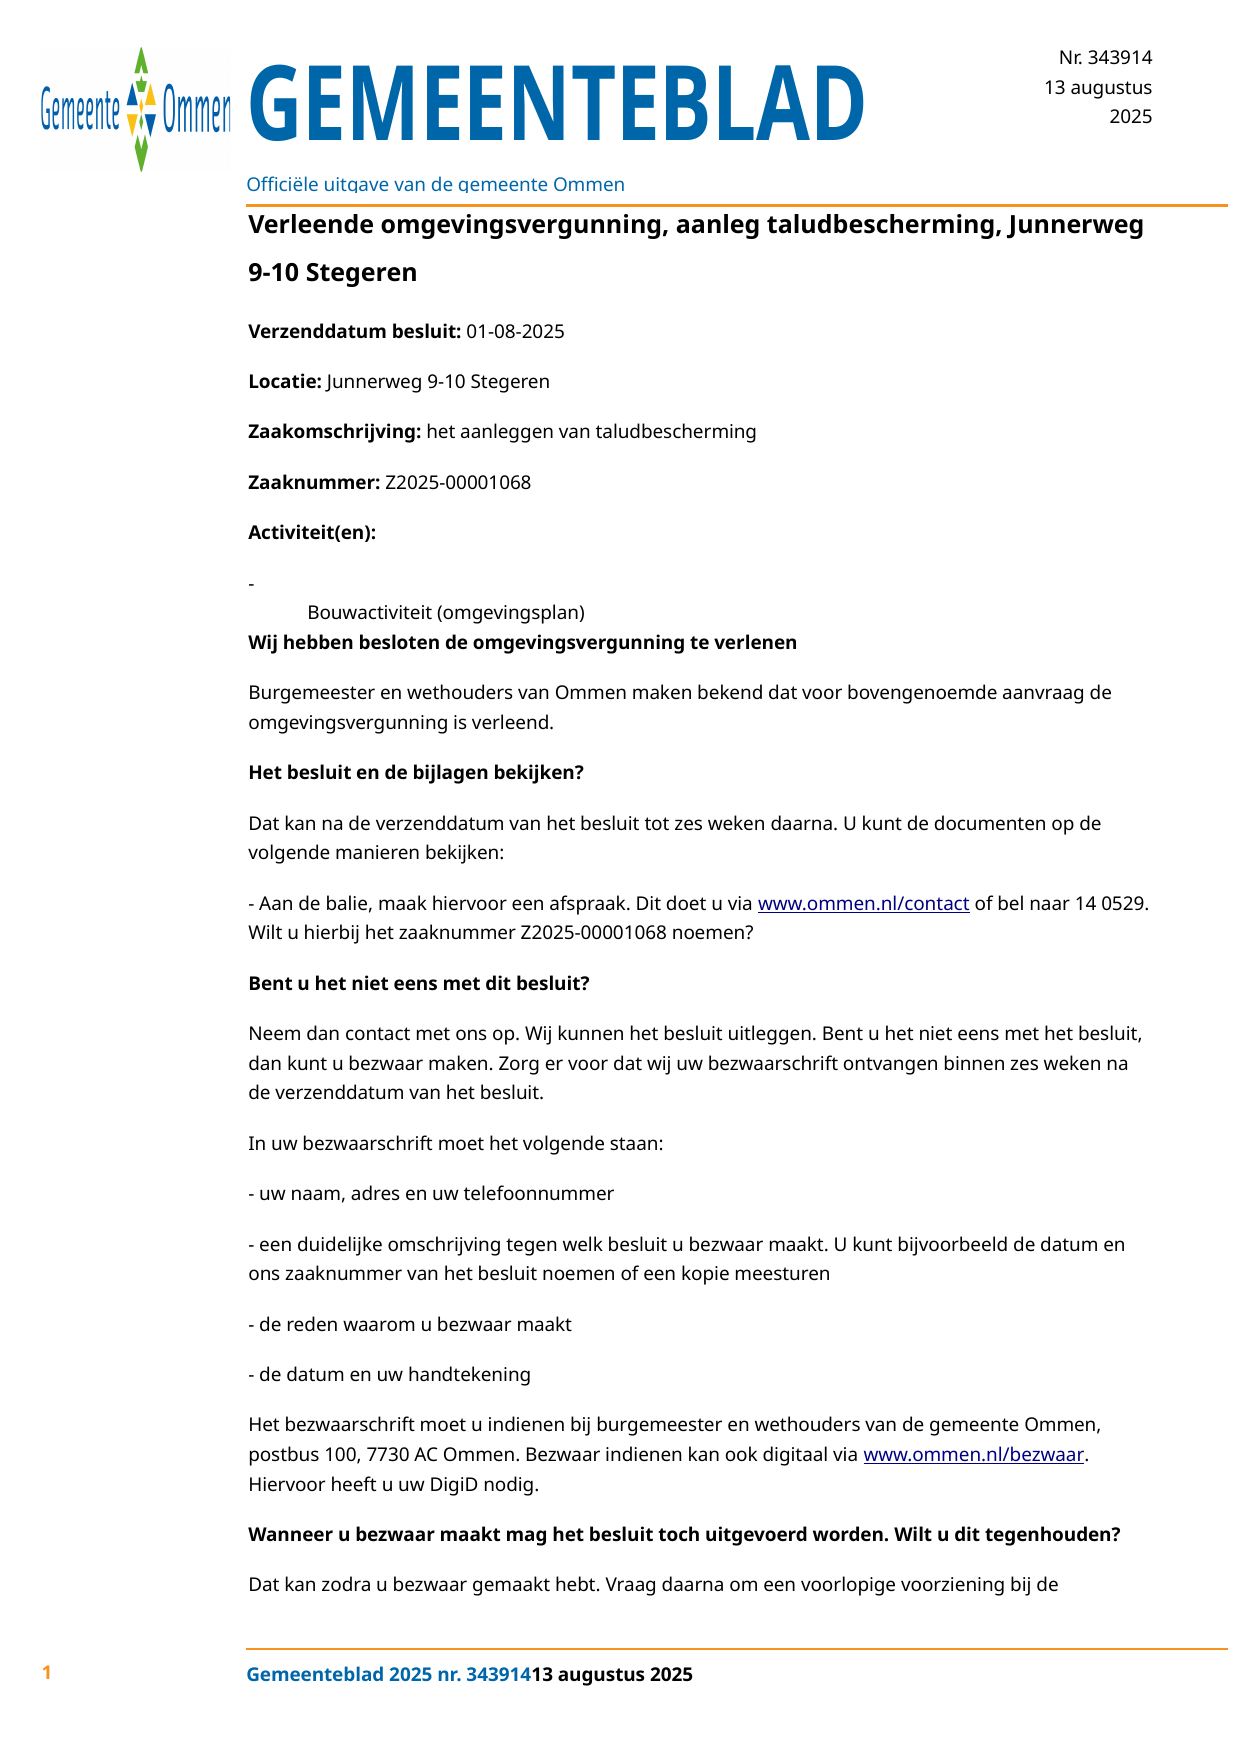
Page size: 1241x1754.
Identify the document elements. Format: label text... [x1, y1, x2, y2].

text Zaaknummer: Z2025-00001068 [248, 469, 1152, 495]
text Dat kan na de verzenddatum van het besluit tot zes weken daarna. U kunt de documenten op de volgende manieren bekijken: [248, 810, 1152, 865]
text Neem dan contact met ons op. Wij kunnen het besluit uitleggen. Bent u het niet eens met het besluit, dan kunt u bezwaar maken. Zorg er voor dat wij uw bezwaarschrift ontvangen binnen zes weken na de verzenddatum van het besluit. [248, 1020, 1152, 1105]
list Bouwactiviteit (omgevingsplan) [248, 599, 1152, 625]
text Het bezwaarschrift moet u indienen bij burgemeester en wethouders van de gemeente Ommen, postbus 100, 7730 AC Ommen. Bezwaar indienen kan ook digitaal via www.ommen.nl/bezwaar. Hiervoor heeft u uw DigiD nodig. [248, 1412, 1152, 1497]
picture [41, 47, 231, 172]
text In uw bezwaarschrift moet het volgende staan: [248, 1130, 1152, 1156]
text Activiteit(en): [248, 519, 1152, 545]
text Verleende omgevingsvergunning, aanleg taludbescherming, Junnerweg 9-10 Stegeren [248, 207, 1152, 288]
text Zaakomschrijving: het aanleggen van taludbescherming [248, 419, 1152, 444]
text Locatie: Junnerweg 9-10 Stegeren [248, 368, 1152, 394]
text Wanneer u bezwaar maakt mag het besluit toch uitgevoerd worden. Wilt u dit tegenhouden? [248, 1521, 1152, 1547]
text Burgemeester en wethouders van Ommen maken bekend dat voor bovengenoemde aanvraag de omgevingsvergunning is verleend. [248, 679, 1152, 735]
text - de datum en uw handtekening [248, 1361, 1152, 1387]
text Bent u het niet eens met dit besluit? [248, 970, 1152, 996]
text - een duidelijke omschrijving tegen welk besluit u bezwaar maakt. U kunt bijvoorbeeld de datum en ons zaaknummer van het besluit noemen of een kopie meesturen [248, 1231, 1152, 1286]
text Verzenddatum besluit: 01-08-2025 [248, 318, 1152, 344]
text Het besluit en de bijlagen bekijken? [248, 759, 1152, 785]
text Dat kan zodra u bezwaar gemaakt hebt. Vraag daarna om een voorlopige voorziening bij de [248, 1572, 1152, 1597]
text - uw naam, adres en uw telefoonnummer [248, 1180, 1152, 1206]
text Wij hebben besloten de omgevingsvergunning te verlenen [248, 629, 1152, 655]
text - de reden waarom u bezwaar maakt [248, 1311, 1152, 1337]
text - Aan de balie, maak hiervoor een afspraak. Dit doet u via www.ommen.nl/contact of bel naar 14 0529. Wilt u hierbij het zaaknummer Z2025-00001068 noemen? [248, 890, 1152, 945]
